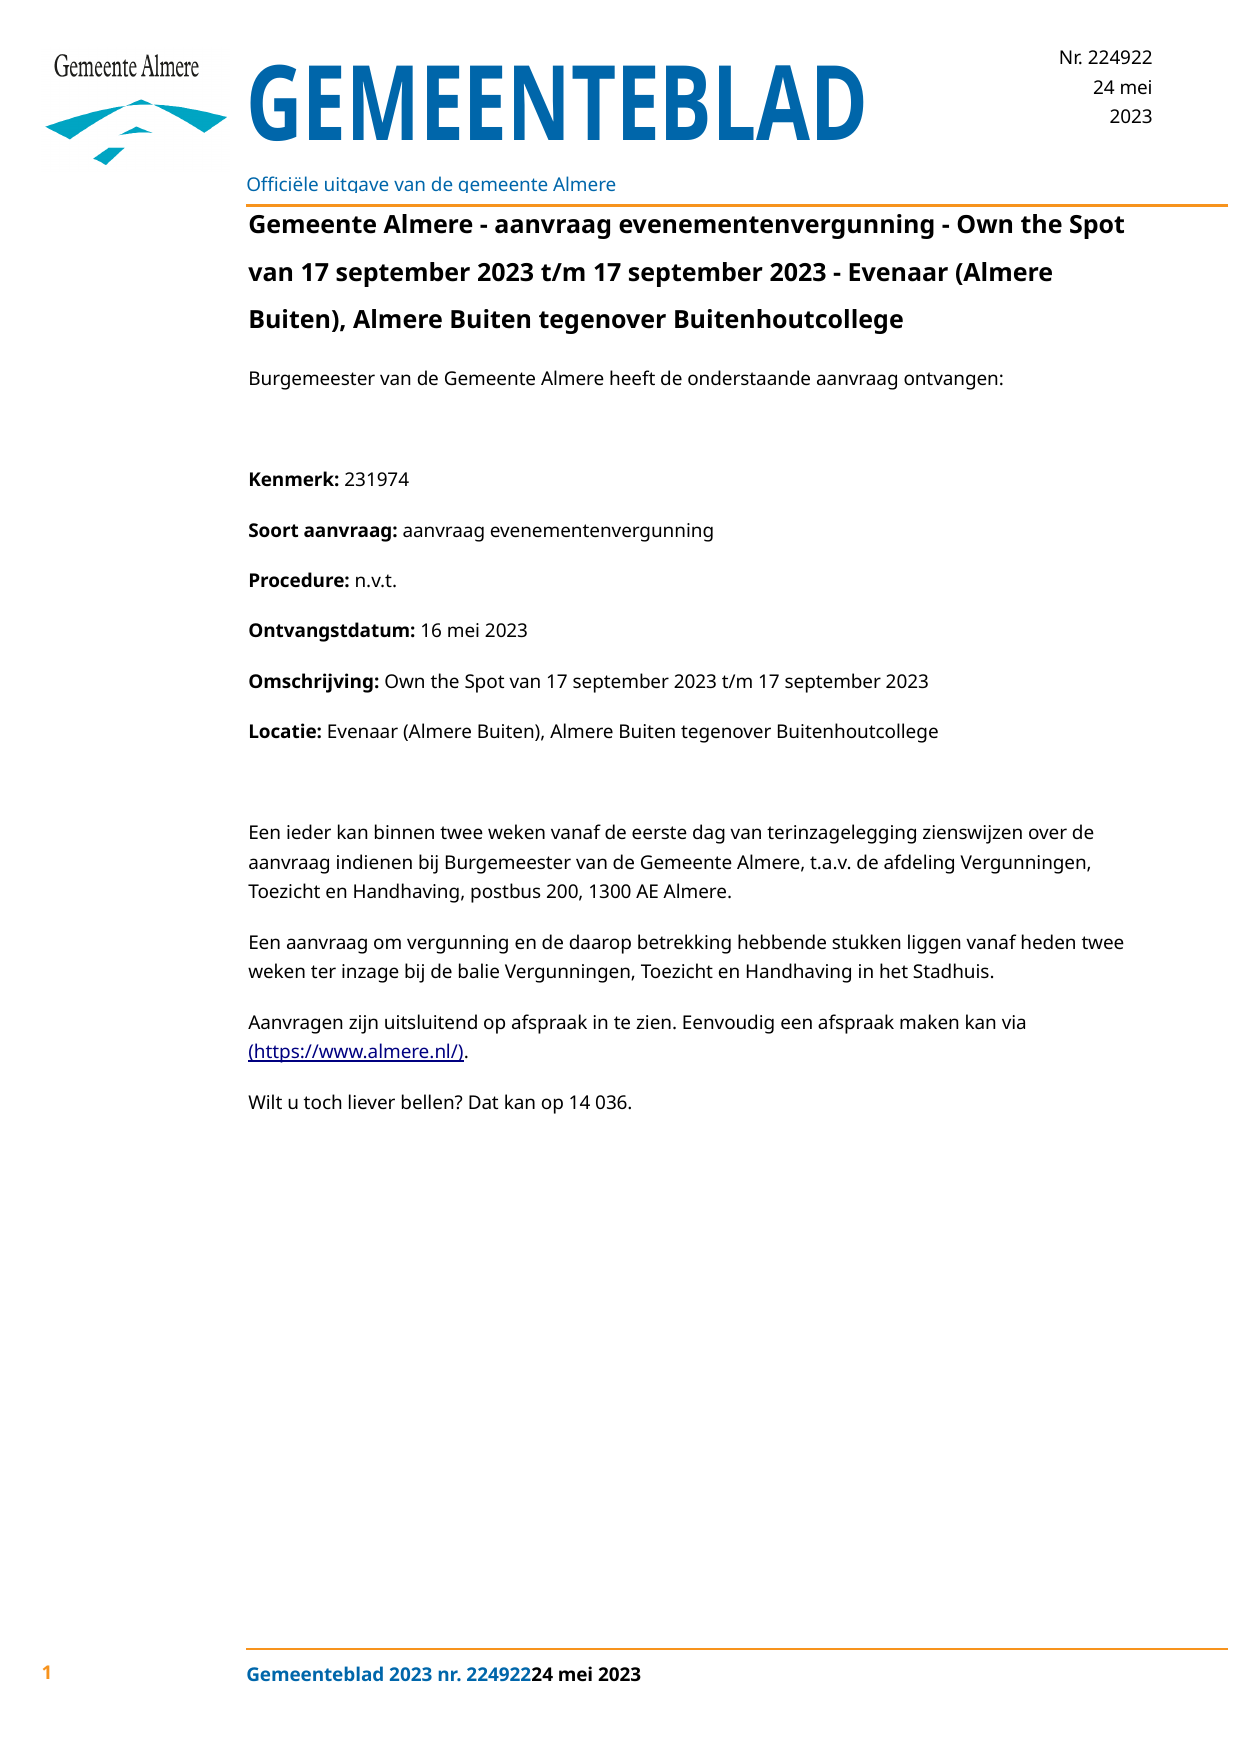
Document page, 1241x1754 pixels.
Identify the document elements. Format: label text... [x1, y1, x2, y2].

text Locatie: Evenaar (Almere Buiten), Almere Buiten tegenover Buitenhoutcollege [248, 718, 1152, 744]
text Burgemeester van de Gemeente Almere heeft de onderstaande aanvraag ontvangen: [248, 366, 1152, 391]
text Aanvragen zijn uitsluitend op afspraak in te zien. Eenvoudig een afspraak maken kan via (https://www.almere.nl/). [248, 1009, 1152, 1064]
text Wilt u toch liever bellen? Dat kan op 14 036. [248, 1089, 1152, 1114]
text Soort aanvraag: aanvraag evenementenvergunning [248, 517, 1152, 542]
text Ontvangstdatum: 16 mei 2023 [248, 618, 1152, 643]
text Gemeente Almere - aanvraag evenementenvergunning - Own the Spot van 17 september 2023 t/m 17 september 2023 - Evenaar (Almere Buiten), Almere Buiten tegenover Buitenhoutcollege [248, 207, 1152, 336]
text Kenmerk: 231974 [248, 466, 1152, 492]
text Een ieder kan binnen twee weken vanaf de eerste dag van terinzagelegging zienswijzen over de aanvraag indienen bij Burgemeester van de Gemeente Almere, t.a.v. de afdeling Vergunningen, Toezicht en Handhaving, postbus 200, 1300 AE Almere. [248, 819, 1152, 904]
text Procedure: n.v.t. [248, 567, 1152, 593]
text Omschrijving: Own the Spot van 17 september 2023 t/m 17 september 2023 [248, 668, 1152, 694]
picture [41, 47, 231, 172]
text Een aanvraag om vergunning en de daarop betrekking hebbende stukken liggen vanaf heden twee weken ter inzage bij de balie Vergunningen, Toezicht en Handhaving in het Stadhuis. [248, 929, 1152, 984]
